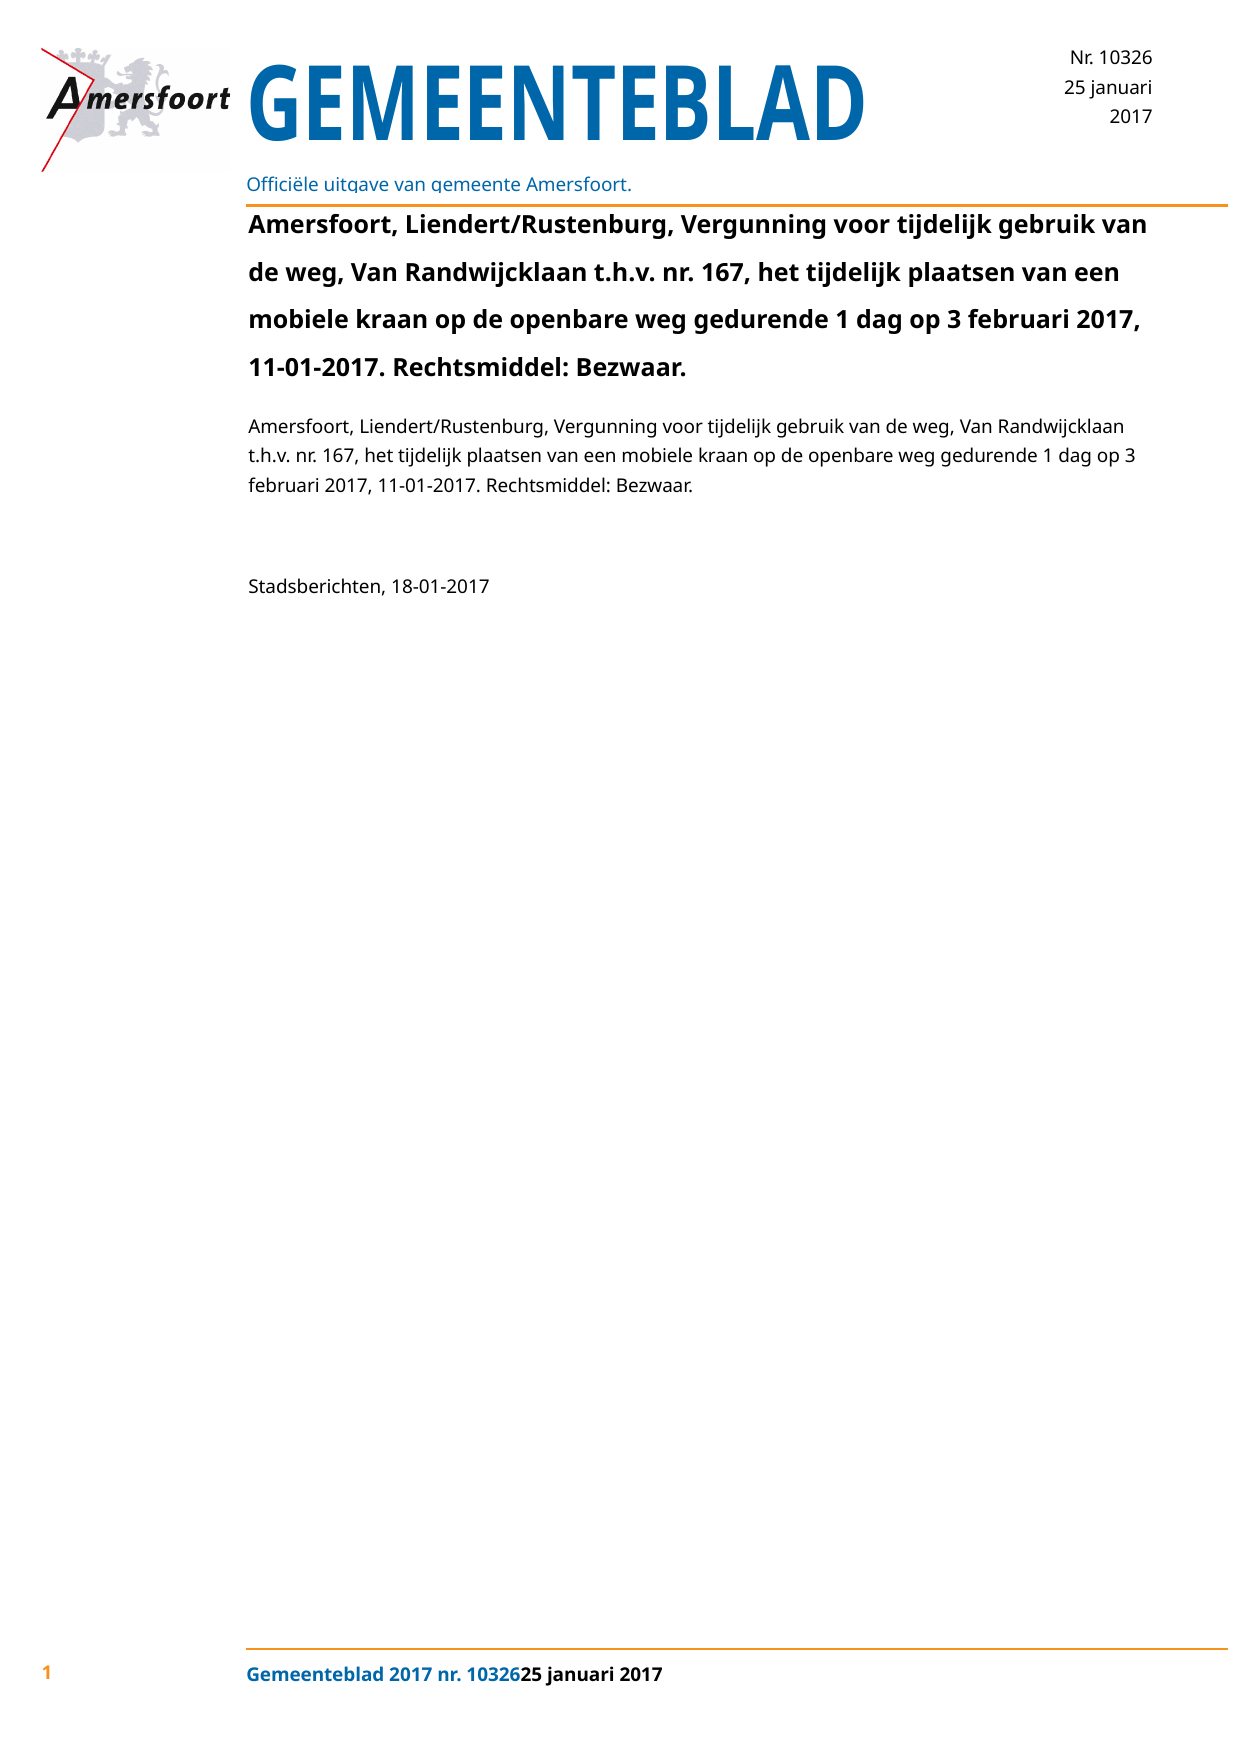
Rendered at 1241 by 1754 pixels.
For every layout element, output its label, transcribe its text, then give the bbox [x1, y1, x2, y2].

text Amersfoort, Liendert/Rustenburg, Vergunning voor tijdelijk gebruik van de weg, Van Randwijcklaan t.h.v. nr. 167, het tijdelijk plaatsen van een mobiele kraan op de openbare weg gedurende 1 dag op 3 februari 2017, 11-01-2017. Rechtsmiddel: Bezwaar. [248, 413, 1152, 498]
text Amersfoort, Liendert/Rustenburg, Vergunning voor tijdelijk gebruik van de weg, Van Randwijcklaan t.h.v. nr. 167, het tijdelijk plaatsen van een mobiele kraan op de openbare weg gedurende 1 dag op 3 februari 2017, 11-01-2017. Rechtsmiddel: Bezwaar. [248, 207, 1152, 384]
picture [41, 47, 231, 172]
text Stadsberichten, 18-01-2017 [248, 573, 1152, 599]
